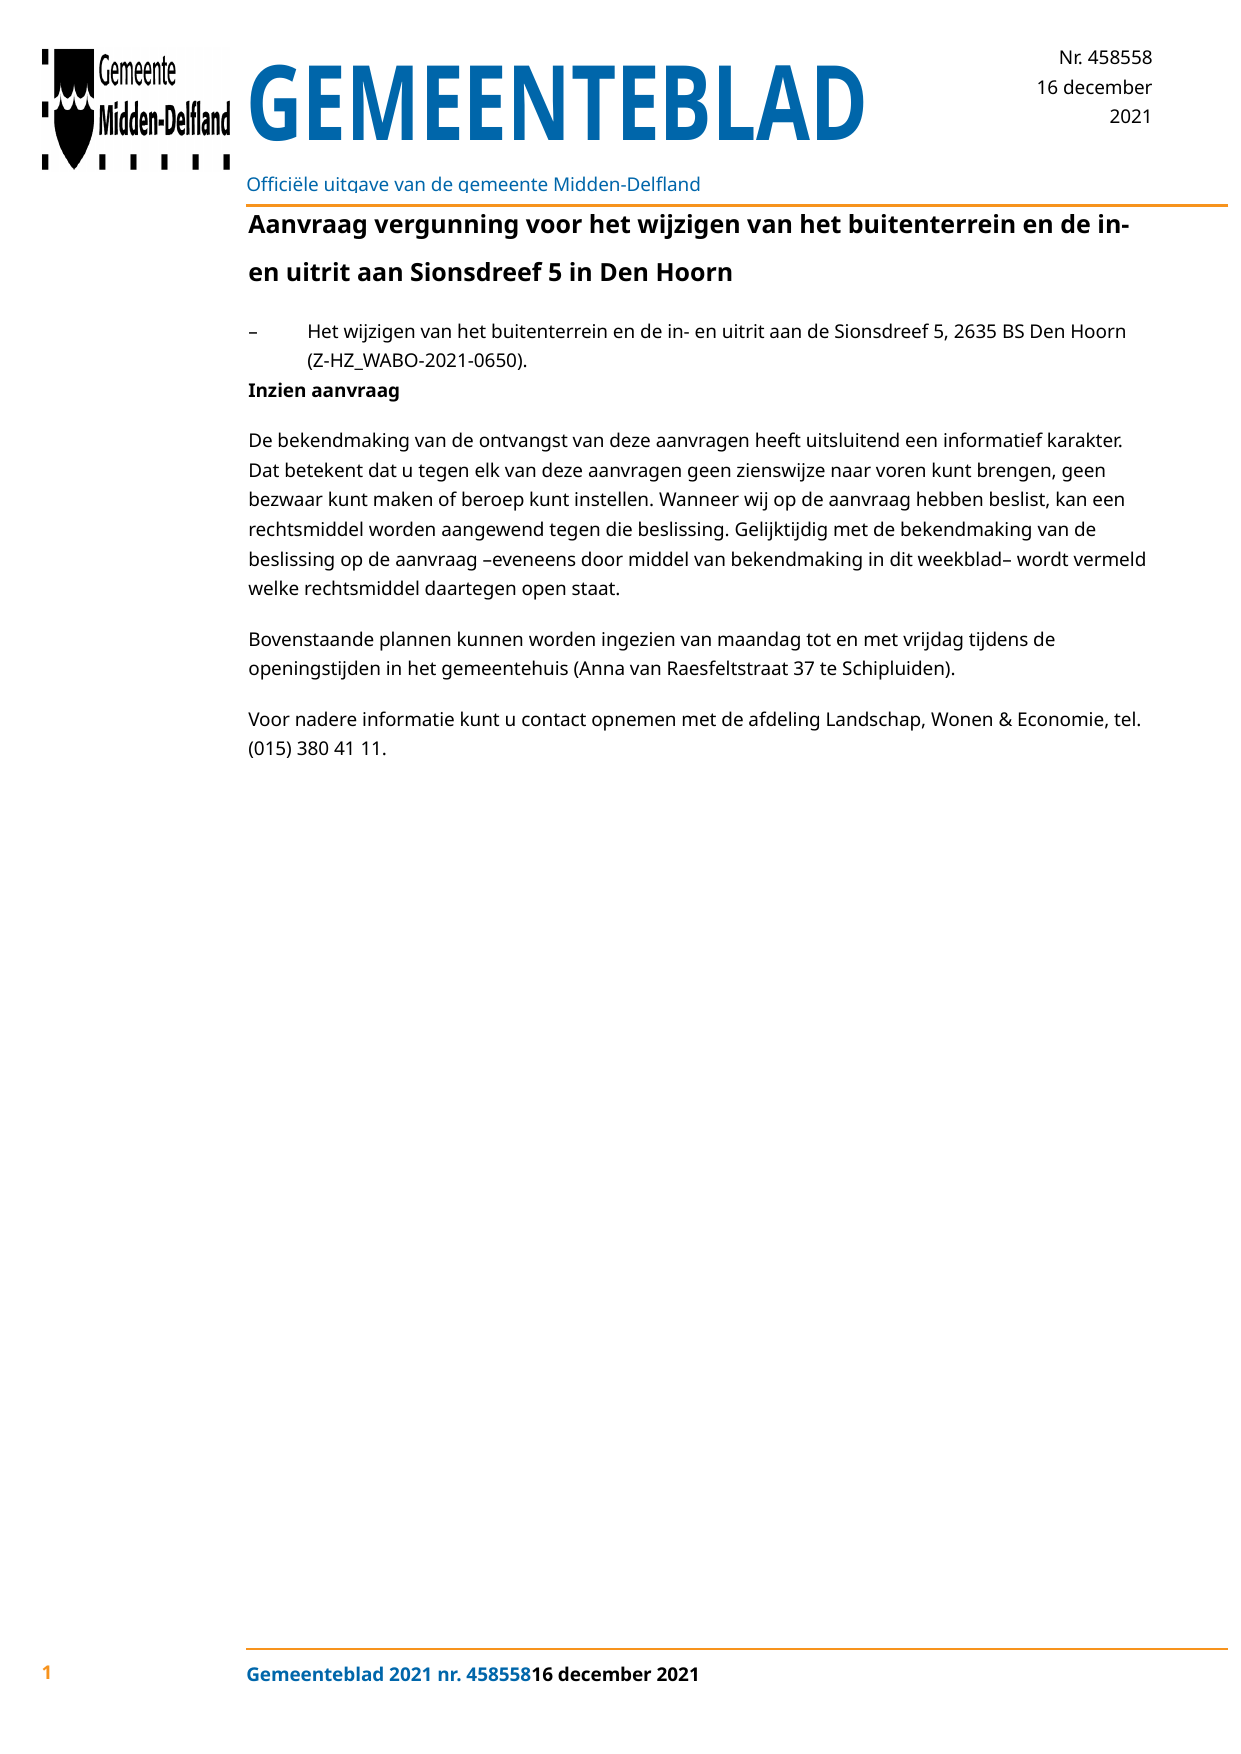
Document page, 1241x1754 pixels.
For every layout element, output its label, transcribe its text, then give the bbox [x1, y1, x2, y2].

text Inzien aanvraag [248, 377, 1152, 403]
text Aanvraag vergunning voor het wijzigen van het buitenterrein en de in- en uitrit aan Sionsdreef 5 in Den Hoorn [248, 207, 1152, 288]
list Het wijzigen van het buitenterrein en de in- en uitrit aan de Sionsdreef 5, 2635 BS Den Hoorn (Z-HZ_WABO-2021-0650). [248, 318, 1152, 373]
text De bekendmaking van de ontvangst van deze aanvragen heeft uitsluitend een informatief karakter. Dat betekent dat u tegen elk van deze aanvragen geen zienswijze naar voren kunt brengen, geen bezwaar kunt maken of beroep kunt instellen. Wanneer wij op de aanvraag hebben beslist, kan een rechtsmiddel worden aangewend tegen die beslissing. Gelijktijdig met de bekendmaking van de beslissing op de aanvraag –eveneens door middel van bekendmaking in dit weekblad– wordt vermeld welke rechtsmiddel daartegen open staat. [248, 427, 1152, 601]
text Bovenstaande plannen kunnen worden ingezien van maandag tot en met vrijdag tijdens de openingstijden in het gemeentehuis (Anna van Raesfeltstraat 37 te Schipluiden). [248, 626, 1152, 681]
picture [41, 47, 231, 172]
text Voor nadere informatie kunt u contact opnemen met de afdeling Landschap, Wonen & Economie, tel. (015) 380 41 11. [248, 706, 1152, 761]
